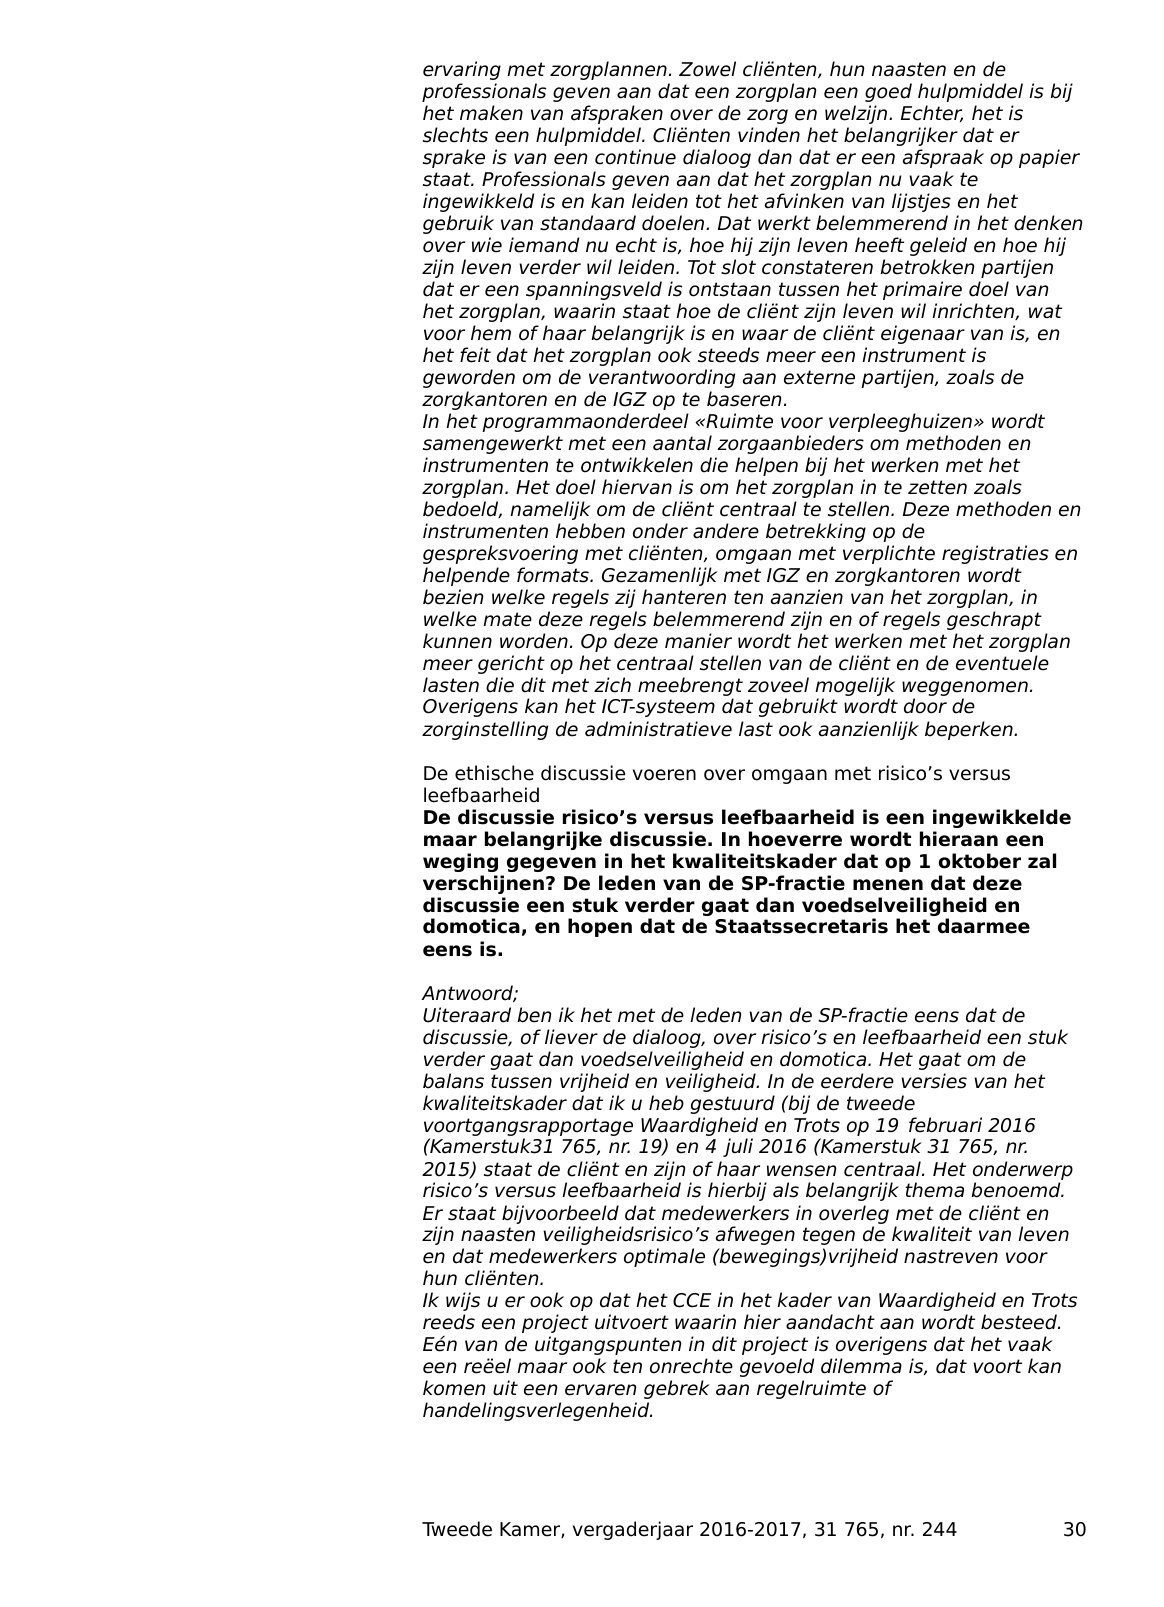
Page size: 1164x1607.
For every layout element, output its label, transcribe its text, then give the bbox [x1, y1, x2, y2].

text In het programmaonderdeel «Ruimte voor verpleeghuizen» wordt samengewerkt met een aantal zorgaanbieders om methoden en instrumenten te ontwikkelen die helpen bij het werken met het zorgplan. Het doel hiervan is om het zorgplan in te zetten zoals bedoeld, namelijk om de cliënt centraal te stellen. Deze methoden en instrumenten hebben onder andere betrekking op de gespreksvoering met cliënten, omgaan met verplichte registraties en helpende formats. Gezamenlijk met IGZ en zorgkantoren wordt bezien welke regels zij hanteren ten aanzien van het zorgplan, in welke mate deze regels belemmerend zijn en of regels geschrapt kunnen worden. Op deze manier wordt het werken met het zorgplan meer gericht op het centraal stellen van de cliënt en de eventuele lasten die dit met zich meebrengt zoveel mogelijk weggenomen. Overigens kan het ICT-systeem dat gebruikt wordt door de zorginstelling de administratieve last ook aanzienlijk beperken. [422, 411, 1087, 740]
text Ik wijs u er ook op dat het CCE in het kader van Waardigheid en Trots reeds een project uitvoert waarin hier aandacht aan wordt besteed. Eén van de uitgangspunten in dit project is overigens dat het vaak een reëel maar ook ten onrechte gevoeld dilemma is, dat voort kan komen uit een ervaren gebrek aan regelruimte of handelingsverlegenheid. [422, 1290, 1087, 1422]
text Antwoord; [422, 983, 1087, 1004]
text Uiteraard ben ik het met de leden van de SP-fractie eens dat de discussie, of liever de dialoog, over risico’s en leefbaarheid een stuk verder gaat dan voedselveiligheid en domotica. Het gaat om de balans tussen vrijheid en veiligheid. In de eerdere versies van het kwaliteitskader dat ik u heb gestuurd (bij de tweede voortgangsrapportage Waardigheid en Trots op 19 februari 2016 (Kamerstuk31 765, nr. 19) en 4 juli 2016 (Kamerstuk 31 765, nr. 2015) staat de cliënt en zijn of haar wensen centraal. Het onderwerp risico’s versus leefbaarheid is hierbij als belangrijk thema benoemd. Er staat bijvoorbeeld dat medewerkers in overleg met de cliënt en zijn naasten veiligheidsrisico’s afwegen tegen de kwaliteit van leven en dat medewerkers optimale (bewegings)vrijheid nastreven voor hun cliënten. [422, 1004, 1087, 1290]
text De ethische discussie voeren over omgaan met risico’s versus leefbaarheid [422, 763, 1087, 807]
text De discussie risico’s versus leefbaarheid is een ingewikkelde maar belangrijke discussie. In hoeverre wordt hieraan een weging gegeven in het kwaliteitskader dat op 1 oktober zal verschijnen? De leden van de SP-fractie menen dat deze discussie een stuk verder gaat dan voedselveiligheid en domotica, en hopen dat de Staatssecretaris het daarmee eens is. [422, 807, 1087, 960]
text ervaring met zorgplannen. Zowel cliënten, hun naasten en de professionals geven aan dat een zorgplan een goed hulpmiddel is bij het maken van afspraken over de zorg en welzijn. Echter, het is slechts een hulpmiddel. Cliënten vinden het belangrijker dat er sprake is van een continue dialoog dan dat er een afspraak op papier staat. Professionals geven aan dat het zorgplan nu vaak te ingewikkeld is en kan leiden tot het afvinken van lijstjes en het gebruik van standaard doelen. Dat werkt belemmerend in het denken over wie iemand nu echt is, hoe hij zijn leven heeft geleid en hoe hij zijn leven verder wil leiden. Tot slot constateren betrokken partijen dat er een spanningsveld is ontstaan tussen het primaire doel van het zorgplan, waarin staat hoe de cliënt zijn leven wil inrichten, wat voor hem of haar belangrijk is en waar de cliënt eigenaar van is, en het feit dat het zorgplan ook steeds meer een instrument is geworden om de verantwoording aan externe partijen, zoals de zorgkantoren en de IGZ op te baseren. [422, 59, 1087, 411]
